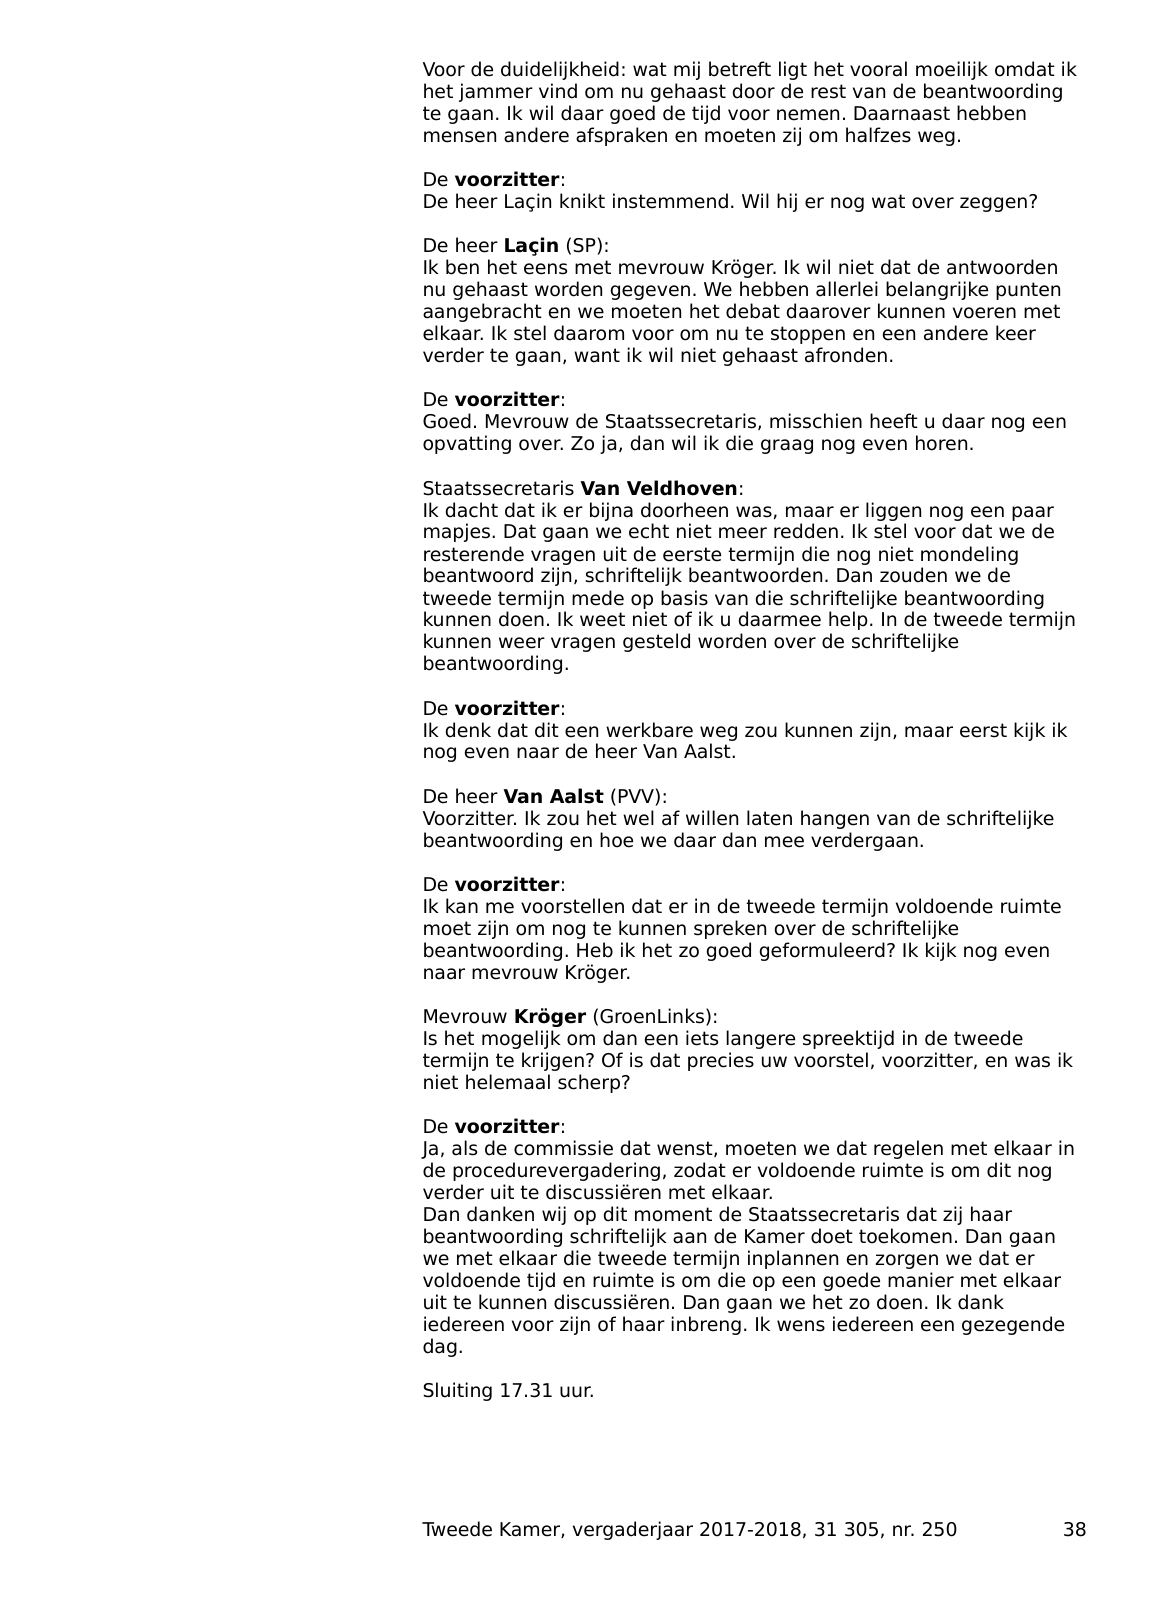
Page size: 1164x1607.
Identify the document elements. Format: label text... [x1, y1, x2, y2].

text Voorzitter. Ik zou het wel af willen laten hangen van de schriftelijke beantwoording en hoe we daar dan mee verdergaan. [422, 808, 1087, 852]
text Voor de duidelijkheid: wat mij betreft ligt het vooral moeilijk omdat ik het jammer vind om nu gehaast door de rest van de beantwoording te gaan. Ik wil daar goed de tijd voor nemen. Daarnaast hebben mensen andere afspraken en moeten zij om halfzes weg. [422, 59, 1087, 147]
text Is het mogelijk om dan een iets langere spreektijd in de tweede termijn te krijgen? Of is dat precies uw voorstel, voorzitter, en was ik niet helemaal scherp? [422, 1028, 1087, 1094]
text Staatssecretaris Van Veldhoven: [422, 477, 1087, 499]
text Ja, als de commissie dat wenst, moeten we dat regelen met elkaar in de procedurevergadering, zodat er voldoende ruimte is om dit nog verder uit te discussiëren met elkaar. [422, 1138, 1087, 1204]
text Ik kan me voorstellen dat er in de tweede termijn voldoende ruimte moet zijn om nog te kunnen spreken over de schriftelijke beantwoording. Heb ik het zo goed geformuleerd? Ik kijk nog even naar mevrouw Kröger. [422, 896, 1087, 984]
text Ik dacht dat ik er bijna doorheen was, maar er liggen nog een paar mapjes. Dat gaan we echt niet meer redden. Ik stel voor dat we de resterende vragen uit de eerste termijn die nog niet mondeling beantwoord zijn, schriftelijk beantwoorden. Dan zouden we de tweede termijn mede op basis van die schriftelijke beantwoording kunnen doen. Ik weet niet of ik u daarmee help. In de tweede termijn kunnen weer vragen gesteld worden over de schriftelijke beantwoording. [422, 499, 1087, 675]
text Ik ben het eens met mevrouw Kröger. Ik wil niet dat de antwoorden nu gehaast worden gegeven. We hebben allerlei belangrijke punten aangebracht en we moeten het debat daarover kunnen voeren met elkaar. Ik stel daarom voor om nu te stoppen en een andere keer verder te gaan, want ik wil niet gehaast afronden. [422, 257, 1087, 367]
text De voorzitter: [422, 697, 1087, 719]
text Sluiting 17.31 uur. [422, 1380, 1087, 1402]
text Dan danken wij op dit moment de Staatssecretaris dat zij haar beantwoording schriftelijk aan de Kamer doet toekomen. Dan gaan we met elkaar die tweede termijn inplannen en zorgen we dat er voldoende tijd en ruimte is om die op een goede manier met elkaar uit te kunnen discussiëren. Dan gaan we het zo doen. Ik dank iedereen voor zijn of haar inbreng. Ik wens iedereen een gezegende dag. [422, 1204, 1087, 1358]
text De heer Van Aalst (PVV): [422, 786, 1087, 808]
text De heer Laçin (SP): [422, 235, 1087, 257]
text De heer Laçin knikt instemmend. Wil hij er nog wat over zeggen? [422, 191, 1087, 213]
text De voorzitter: [422, 1116, 1087, 1138]
text Goed. Mevrouw de Staatssecretaris, misschien heeft u daar nog een opvatting over. Zo ja, dan wil ik die graag nog even horen. [422, 411, 1087, 455]
text Ik denk dat dit een werkbare weg zou kunnen zijn, maar eerst kijk ik nog even naar de heer Van Aalst. [422, 719, 1087, 763]
text De voorzitter: [422, 874, 1087, 896]
text De voorzitter: [422, 169, 1087, 191]
text De voorzitter: [422, 389, 1087, 411]
text Mevrouw Kröger (GroenLinks): [422, 1006, 1087, 1028]
